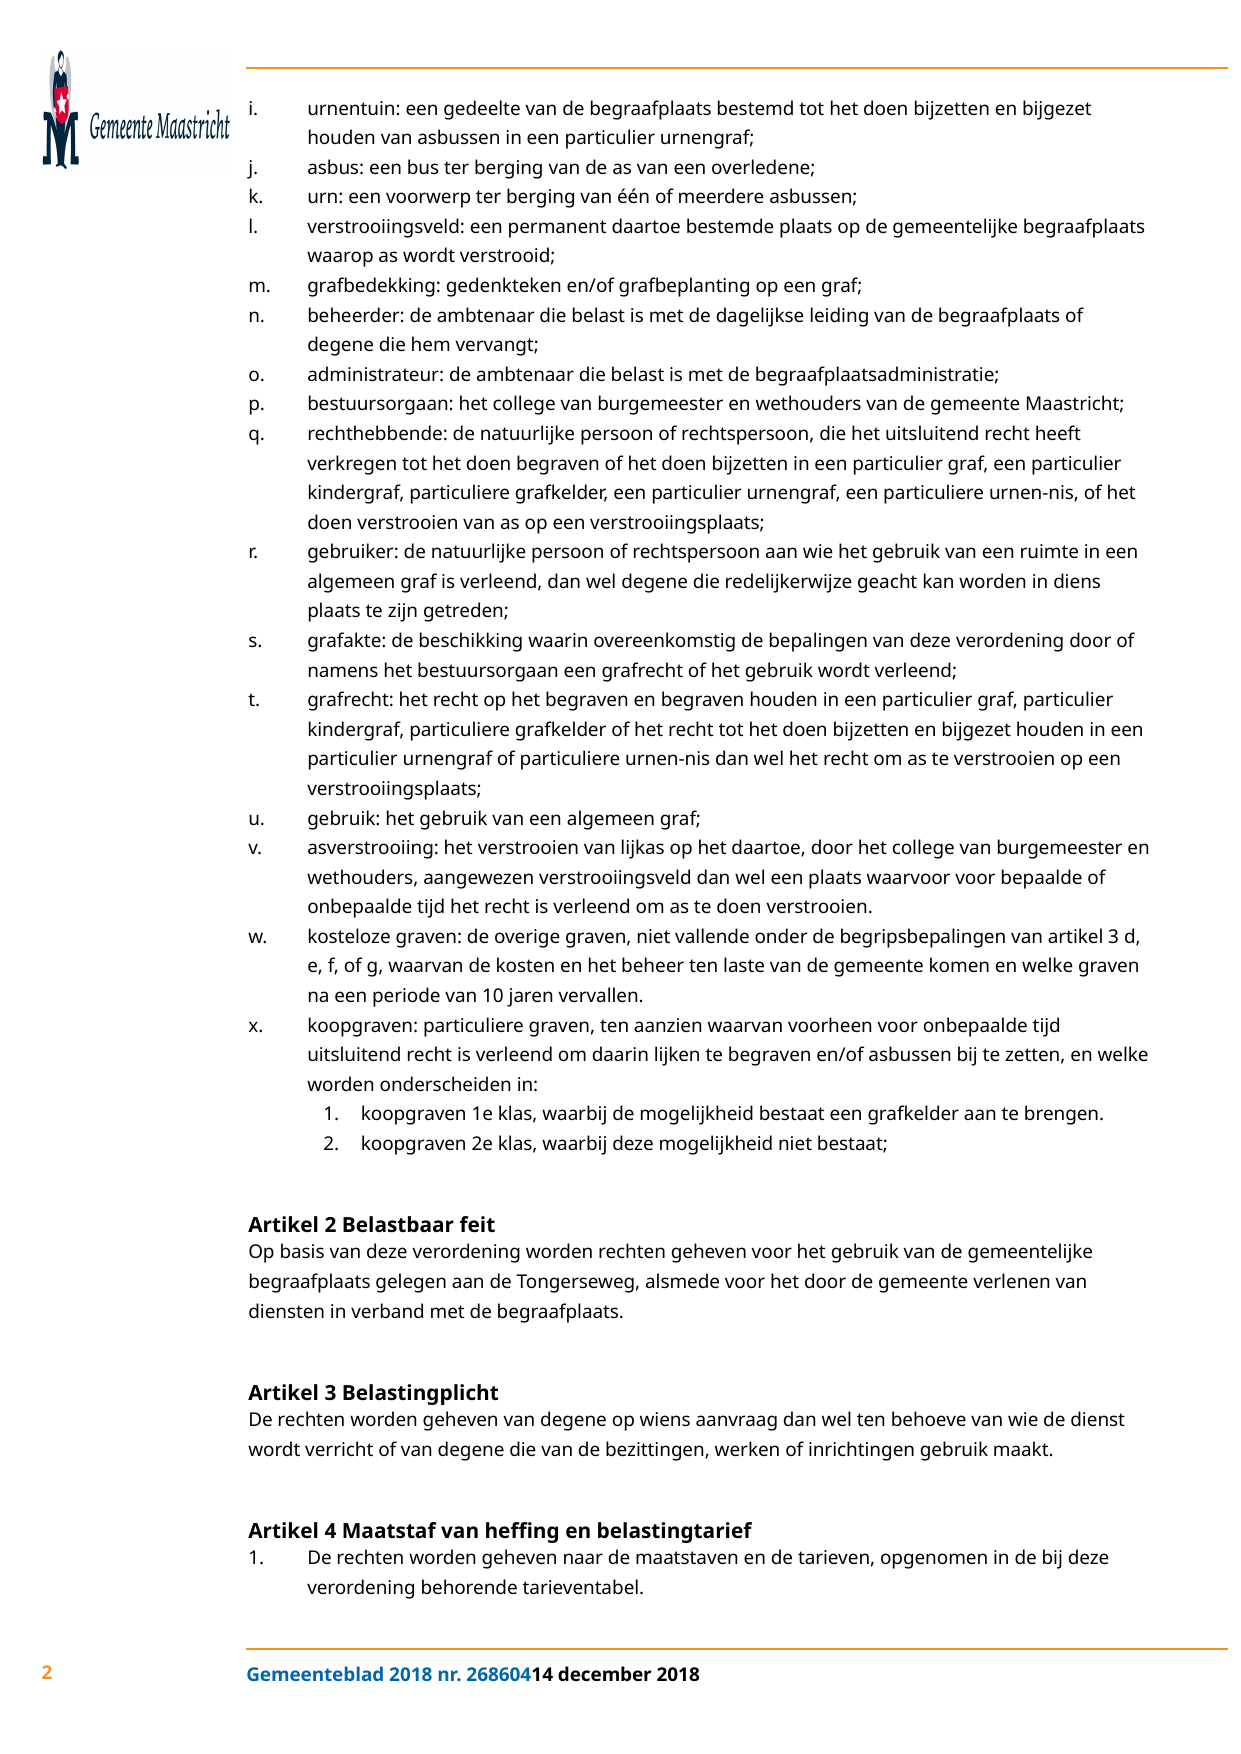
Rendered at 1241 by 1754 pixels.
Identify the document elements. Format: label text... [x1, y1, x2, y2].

text De rechten worden geheven van degene op wiens aanvraag dan wel ten behoeve van wie de dienst wordt verricht of van degene die van de bezittingen, werken of inrichtingen gebruik maakt. [248, 1406, 1152, 1462]
list urn: een voorwerp ter berging van één of meerdere asbussen; [248, 183, 1152, 209]
list koopgraven: particuliere graven, ten aanzien waarvan voorheen voor onbepaalde tijd uitsluitend recht is verleend om daarin lijken te begraven en/of asbussen bij te zetten, en welke worden onderscheiden in: [248, 1012, 1152, 1097]
list asverstrooiing: het verstrooien van lijkas op het daartoe, door het college van burgemeester en wethouders, aangewezen verstrooiingsveld dan wel een plaats waarvoor voor bepaalde of onbepaalde tijd het recht is verleend om as te doen verstrooien. [248, 834, 1152, 919]
list De rechten worden geheven naar de maatstaven en de tarieven, opgenomen in de bij deze verordening behorende tarieventabel. [248, 1544, 1152, 1599]
list administrateur: de ambtenaar die belast is met de begraafplaatsadministratie; [248, 361, 1152, 387]
list gebruik: het gebruik van een algemeen graf; [248, 805, 1152, 831]
list koopgraven 1e klas, waarbij de mogelijkheid bestaat een grafkelder aan te brengen. [323, 1101, 1152, 1126]
text Op basis van deze verordening worden rechten geheven voor het gebruik van de gemeentelijke begraafplaats gelegen aan de Tongerseweg, alsmede voor het door de gemeente verlenen van diensten in verband met de begraafplaats. [248, 1239, 1152, 1323]
list beheerder: de ambtenaar die belast is met de dagelijkse leiding van de begraafplaats of degene die hem vervangt; [248, 302, 1152, 357]
list koopgraven 2e klas, waarbij deze mogelijkheid niet bestaat; [323, 1130, 1152, 1156]
text Artikel 4 Maatstaf van heffing en belastingtarief [248, 1516, 1152, 1544]
text Artikel 2 Belastbaar feit [248, 1210, 1152, 1239]
list kosteloze graven: de overige graven, niet vallende onder de begripsbepalingen van artikel 3 d, e, f, of g, waarvan de kosten en het beheer ten laste van de gemeente komen en welke graven na een periode van 10 jaren vervallen. [248, 923, 1152, 1008]
list grafrecht: het recht op het begraven en begraven houden in een particulier graf, particulier kindergraf, particuliere grafkelder of het recht tot het doen bijzetten en bijgezet houden in een particulier urnengraf of particuliere urnen-nis dan wel het recht om as te verstrooien op een verstrooiingsplaats; [248, 686, 1152, 801]
list grafakte: de beschikking waarin overeenkomstig de bepalingen van deze verordening door of namens het bestuursorgaan een grafrecht of het gebruik wordt verleend; [248, 627, 1152, 683]
picture [41, 47, 231, 172]
list verstrooiingsveld: een permanent daartoe bestemde plaats op de gemeentelijke begraafplaats waarop as wordt verstrooid; [248, 213, 1152, 268]
list gebruiker: de natuurlijke persoon of rechtspersoon aan wie het gebruik van een ruimte in een algemeen graf is verleend, dan wel degene die redelijkerwijze geacht kan worden in diens plaats te zijn getreden; [248, 538, 1152, 623]
list grafbedekking: gedenkteken en/of grafbeplanting op een graf; [248, 272, 1152, 298]
text Artikel 3 Belastingplicht [248, 1378, 1152, 1406]
list urnentuin: een gedeelte van de begraafplaats bestemd tot het doen bijzetten en bijgezet houden van asbussen in een particulier urnengraf; [248, 95, 1152, 150]
list asbus: een bus ter berging van de as van een overledene; [248, 154, 1152, 180]
list bestuursorgaan: het college van burgemeester en wethouders van de gemeente Maastricht; [248, 391, 1152, 416]
list rechthebbende: de natuurlijke persoon of rechtspersoon, die het uitsluitend recht heeft verkregen tot het doen begraven of het doen bijzetten in een particulier graf, een particulier kindergraf, particuliere grafkelder, een particulier urnengraf, een particuliere urnen-nis, of het doen verstrooien van as op een verstrooiingsplaats; [248, 420, 1152, 535]
